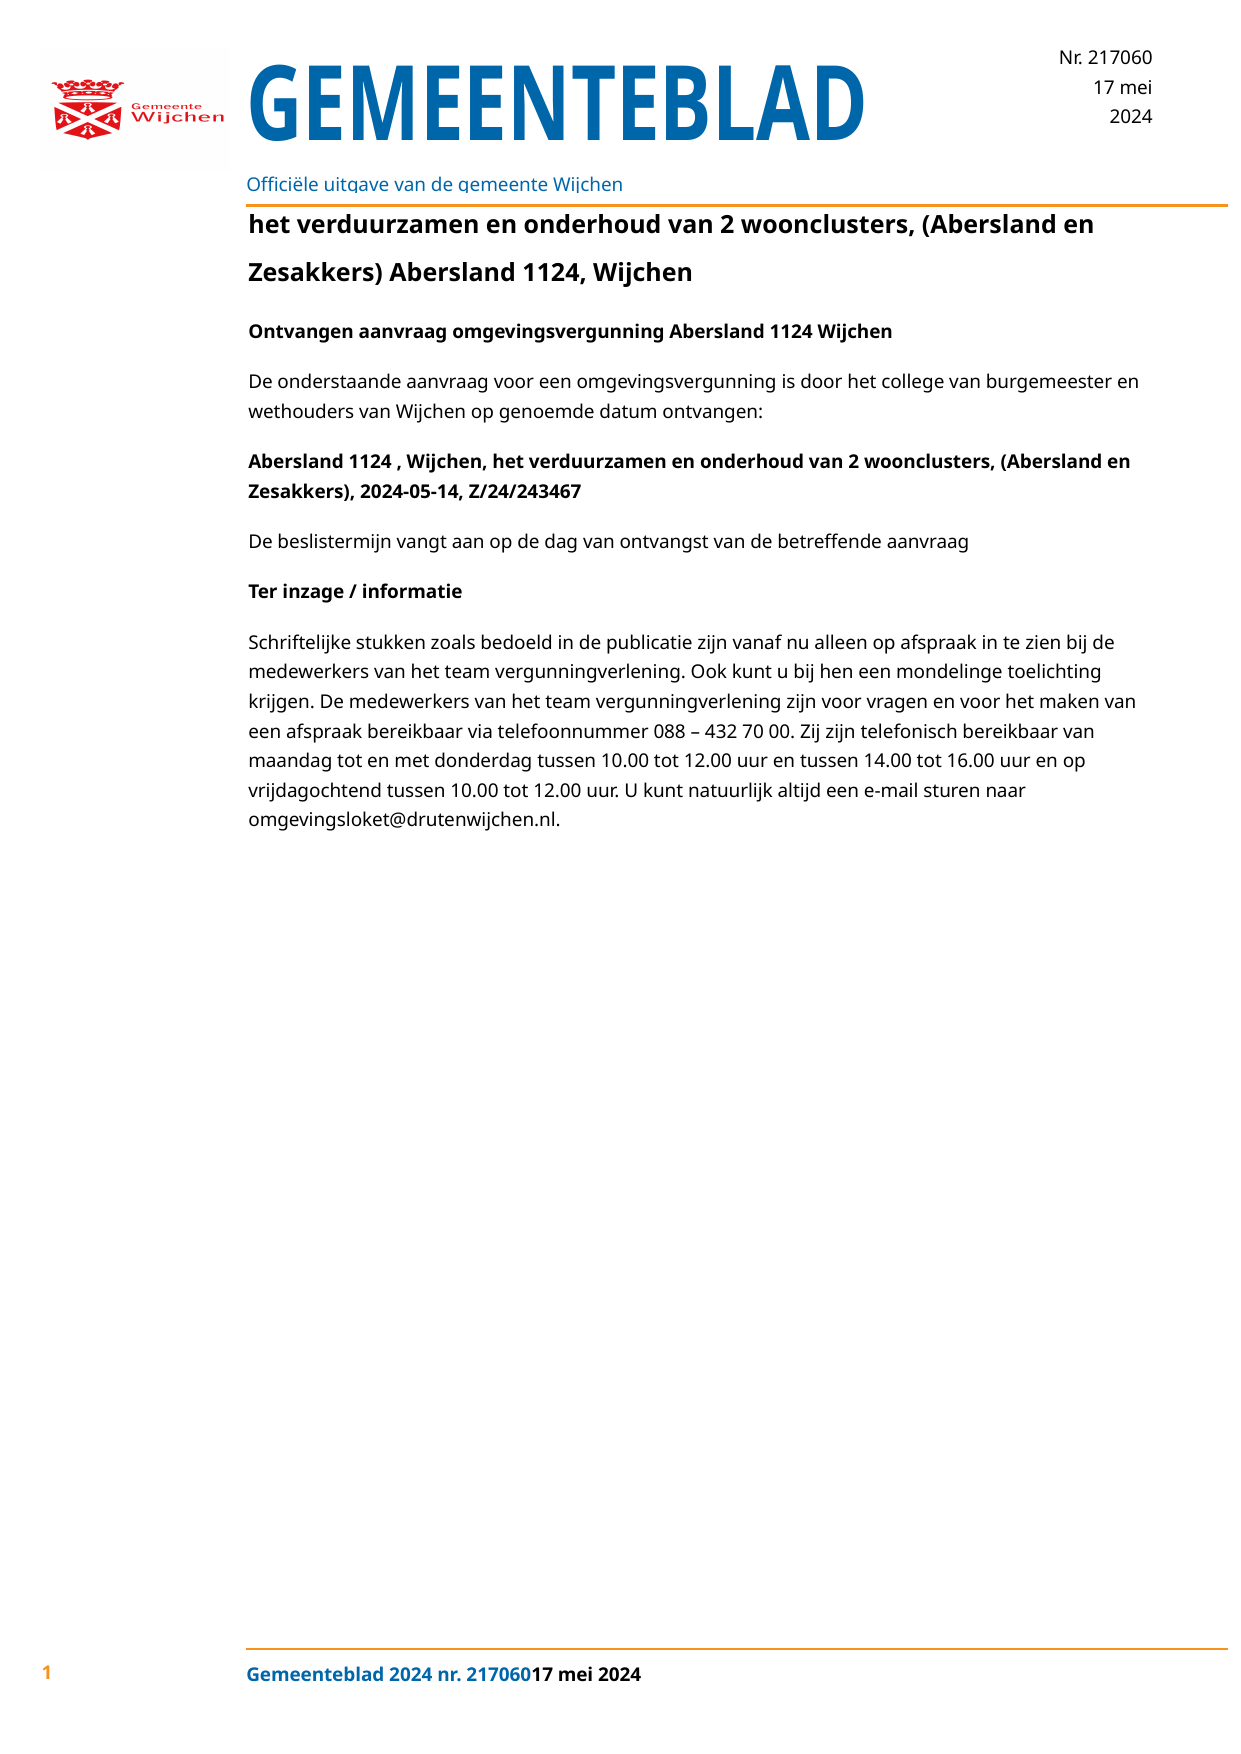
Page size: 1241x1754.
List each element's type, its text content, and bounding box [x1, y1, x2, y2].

text Abersland 1124 , Wijchen, het verduurzamen en onderhoud van 2 woonclusters, (Abersland en Zesakkers), 2024-05-14, Z/24/243467 [248, 448, 1152, 504]
picture [41, 47, 231, 172]
text De beslistermijn vangt aan op de dag van ontvangst van de betreffende aanvraag [248, 528, 1152, 554]
text Schriftelijke stukken zoals bedoeld in de publicatie zijn vanaf nu alleen op afspraak in te zien bij de medewerkers van het team vergunningverlening. Ook kunt u bij hen een mondelinge toelichting krijgen. De medewerkers van het team vergunningverlening zijn voor vragen en voor het maken van een afspraak bereikbaar via telefoonnummer 088 – 432 70 00. Zij zijn telefonisch bereikbaar van maandag tot en met donderdag tussen 10.00 tot 12.00 uur en tussen 14.00 tot 16.00 uur en op vrijdagochtend tussen 10.00 tot 12.00 uur. U kunt natuurlijk altijd een e-mail sturen naar omgevingsloket@drutenwijchen.nl. [248, 629, 1152, 832]
text De onderstaande aanvraag voor een omgevingsvergunning is door het college van burgemeester en wethouders van Wijchen op genoemde datum ontvangen: [248, 368, 1152, 424]
text het verduurzamen en onderhoud van 2 woonclusters, (Abersland en Zesakkers) Abersland 1124, Wijchen [248, 207, 1152, 288]
text Ter inzage / informatie [248, 579, 1152, 604]
text Ontvangen aanvraag omgevingsvergunning Abersland 1124 Wijchen [248, 318, 1152, 344]
